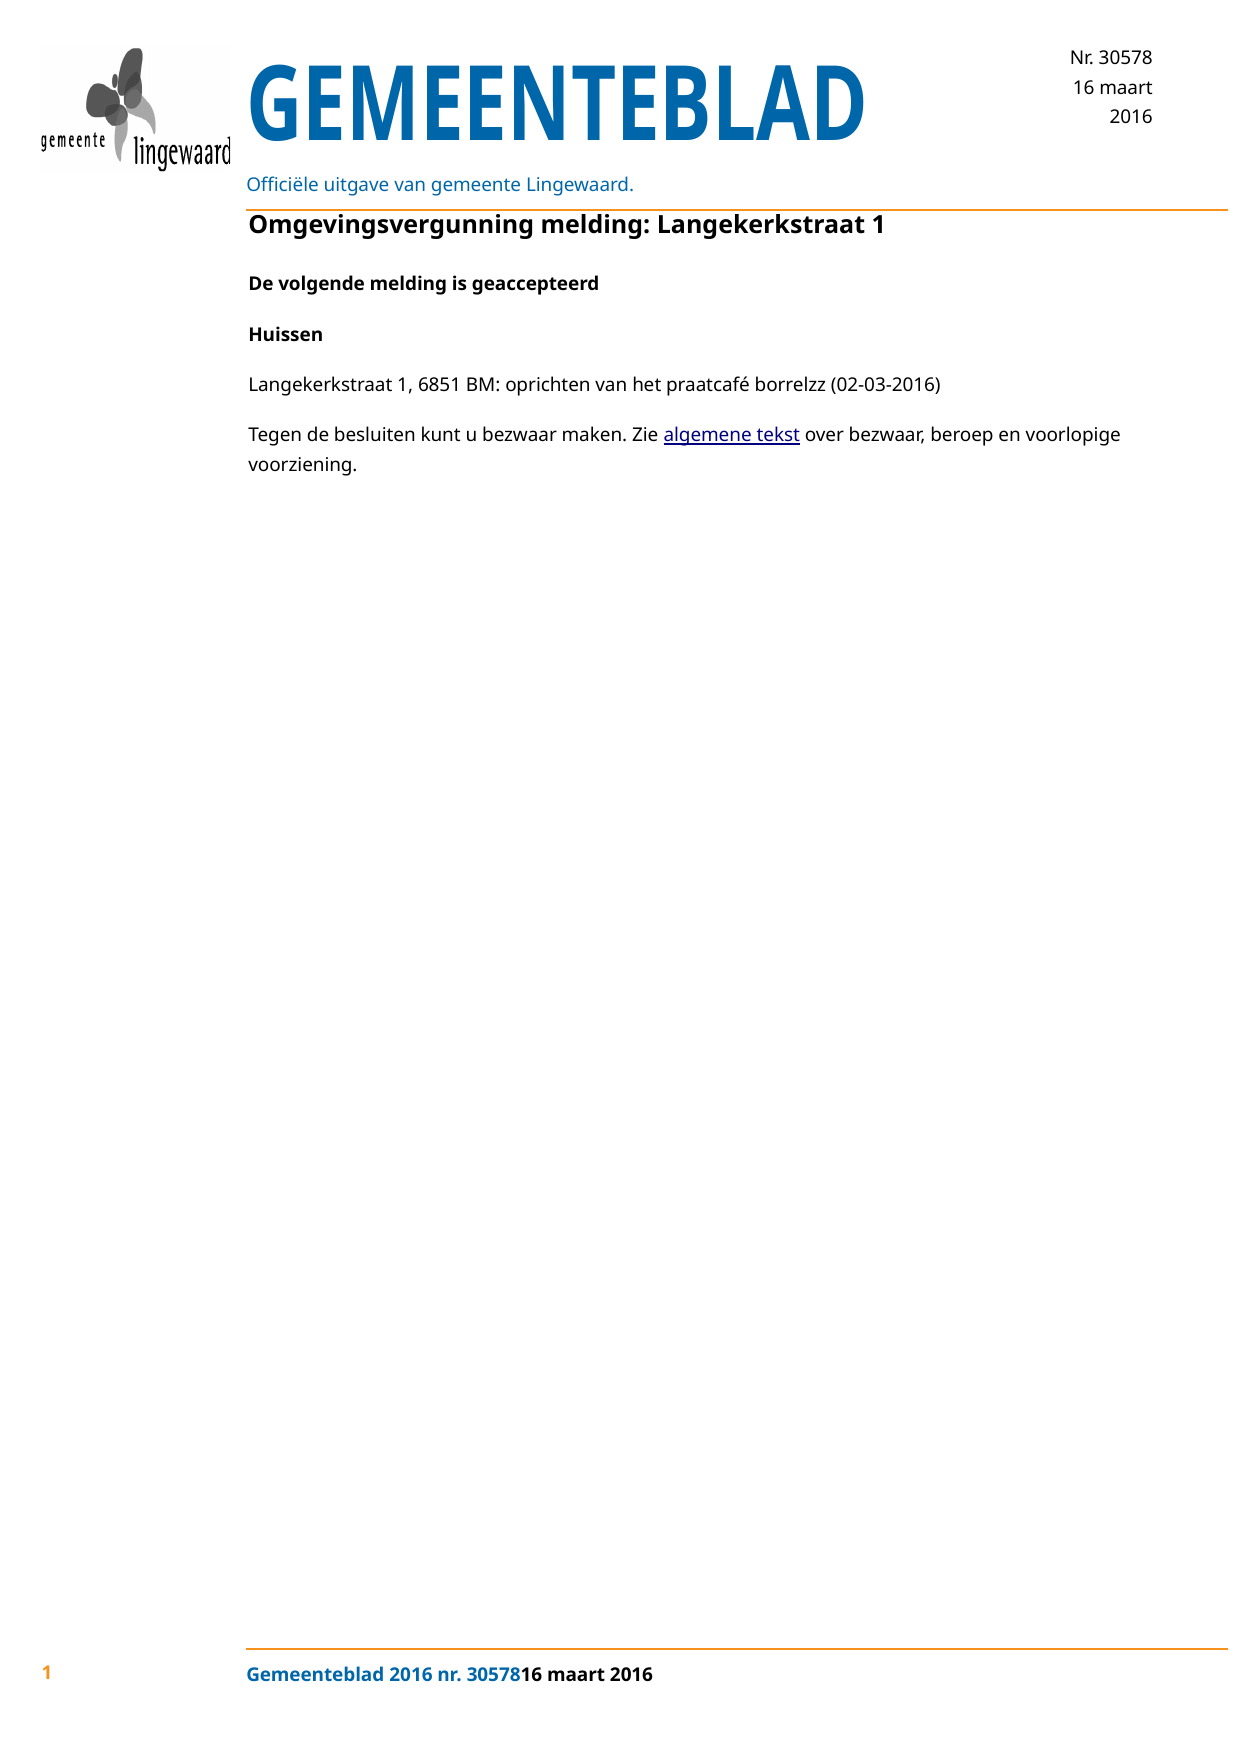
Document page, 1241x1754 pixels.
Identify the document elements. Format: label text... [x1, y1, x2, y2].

text Langekerkstraat 1, 6851 BM: oprichten van het praatcafé borrelzz (02-03-2016) [248, 371, 1152, 397]
text Tegen de besluiten kunt u bezwaar maken. Zie algemene tekst over bezwaar, beroep en voorlopige voorziening. [248, 422, 1152, 477]
text Omgevingsvergunning melding: Langekerkstraat 1 [248, 211, 1152, 241]
text De volgende melding is geaccepteerd [248, 270, 1152, 296]
picture [41, 47, 231, 172]
text Huissen [248, 321, 1152, 346]
